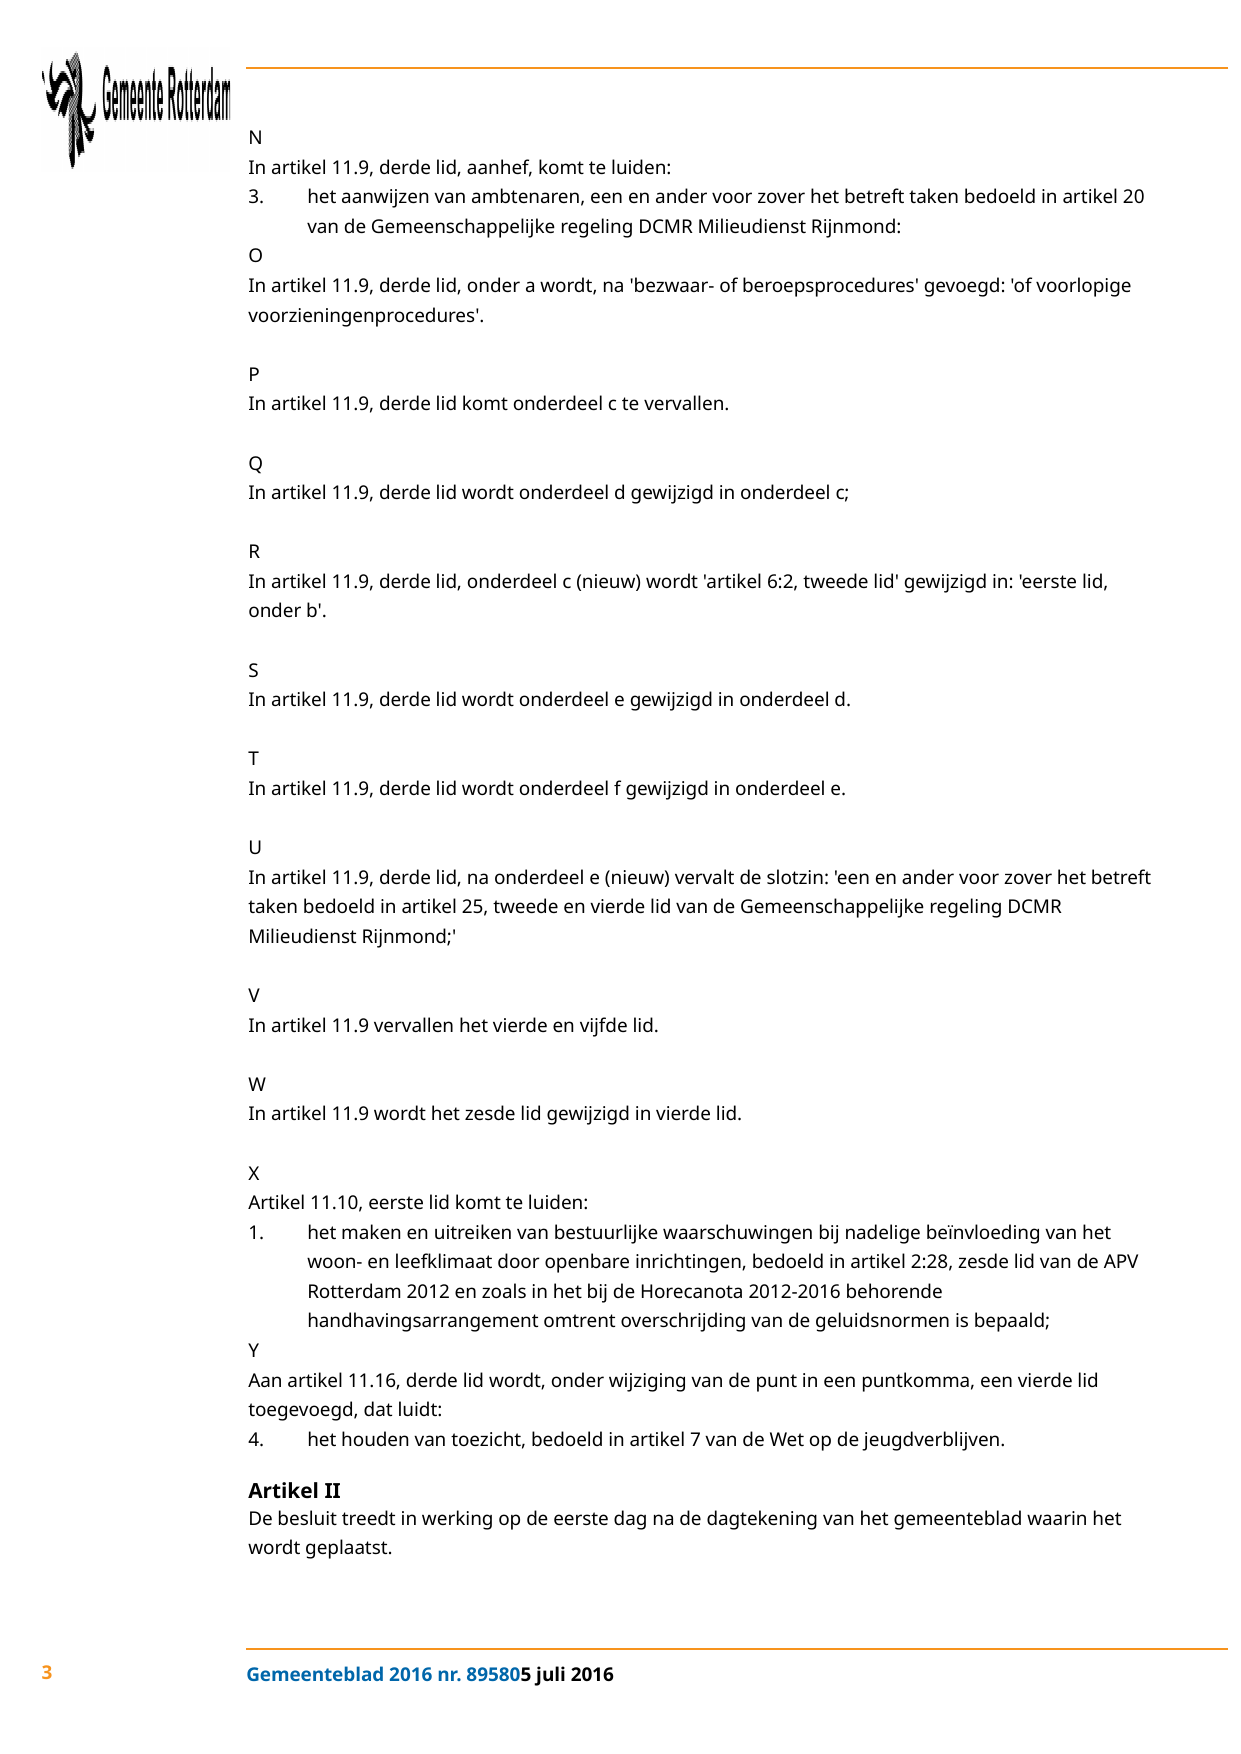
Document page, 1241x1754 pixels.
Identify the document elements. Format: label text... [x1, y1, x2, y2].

text W [248, 1071, 1152, 1097]
text In artikel 11.9, derde lid komt onderdeel c te vervallen. [248, 391, 1152, 416]
text In artikel 11.9 vervallen het vierde en vijfde lid. [248, 1012, 1152, 1038]
text In artikel 11.9, derde lid, onder a wordt, na 'bezwaar- of beroepsprocedures' gevoegd: 'of voorlopige voorzieningenprocedures'. [248, 272, 1152, 328]
text X [248, 1160, 1152, 1186]
text Aan artikel 11.16, derde lid wordt, onder wijziging van de punt in een puntkomma, een vierde lid toegevoegd, dat luidt: [248, 1367, 1152, 1422]
list het aanwijzen van ambtenaren, een en ander voor zover het betreft taken bedoeld in artikel 20 van de Gemeenschappelijke regeling DCMR Milieudienst Rijnmond: [248, 183, 1152, 239]
text S [248, 657, 1152, 683]
text T [248, 746, 1152, 771]
text In artikel 11.9, derde lid wordt onderdeel d gewijzigd in onderdeel c; [248, 479, 1152, 505]
text U [248, 834, 1152, 860]
text Y [248, 1337, 1152, 1363]
text V [248, 982, 1152, 1008]
text Artikel II [248, 1476, 1152, 1505]
text P [248, 361, 1152, 387]
text In artikel 11.9, derde lid wordt onderdeel e gewijzigd in onderdeel d. [248, 686, 1152, 712]
text De besluit treedt in werking op de eerste dag na de dagtekening van het gemeenteblad waarin het wordt geplaatst. [248, 1505, 1152, 1560]
text R [248, 538, 1152, 564]
text In artikel 11.9, derde lid, na onderdeel e (nieuw) vervalt de slotzin: 'een en ander voor zover het betreft taken bedoeld in artikel 25, tweede en vierde lid van de Gemeenschappelijke regeling DCMR Milieudienst Rijnmond;' [248, 864, 1152, 949]
text In artikel 11.9, derde lid, aanhef, komt te luiden: [248, 154, 1152, 180]
text N [248, 124, 1152, 150]
text Q [248, 450, 1152, 476]
text In artikel 11.9, derde lid, onderdeel c (nieuw) wordt 'artikel 6:2, tweede lid' gewijzigd in: 'eerste lid, onder b'. [248, 568, 1152, 623]
text Artikel 11.10, eerste lid komt te luiden: [248, 1189, 1152, 1215]
list het houden van toezicht, bedoeld in artikel 7 van de Wet op de jeugdverblijven. [248, 1426, 1152, 1452]
text In artikel 11.9, derde lid wordt onderdeel f gewijzigd in onderdeel e. [248, 775, 1152, 801]
picture [41, 47, 231, 172]
list het maken en uitreiken van bestuurlijke waarschuwingen bij nadelige beïnvloeding van het woon- en leefklimaat door openbare inrichtingen, bedoeld in artikel 2:28, zesde lid van de APV Rotterdam 2012 en zoals in het bij de Horecanota 2012-2016 behorende handhavingsarrangement omtrent overschrijding van de geluidsnormen is bepaald; [248, 1219, 1152, 1333]
text In artikel 11.9 wordt het zesde lid gewijzigd in vierde lid. [248, 1101, 1152, 1126]
text O [248, 243, 1152, 268]
